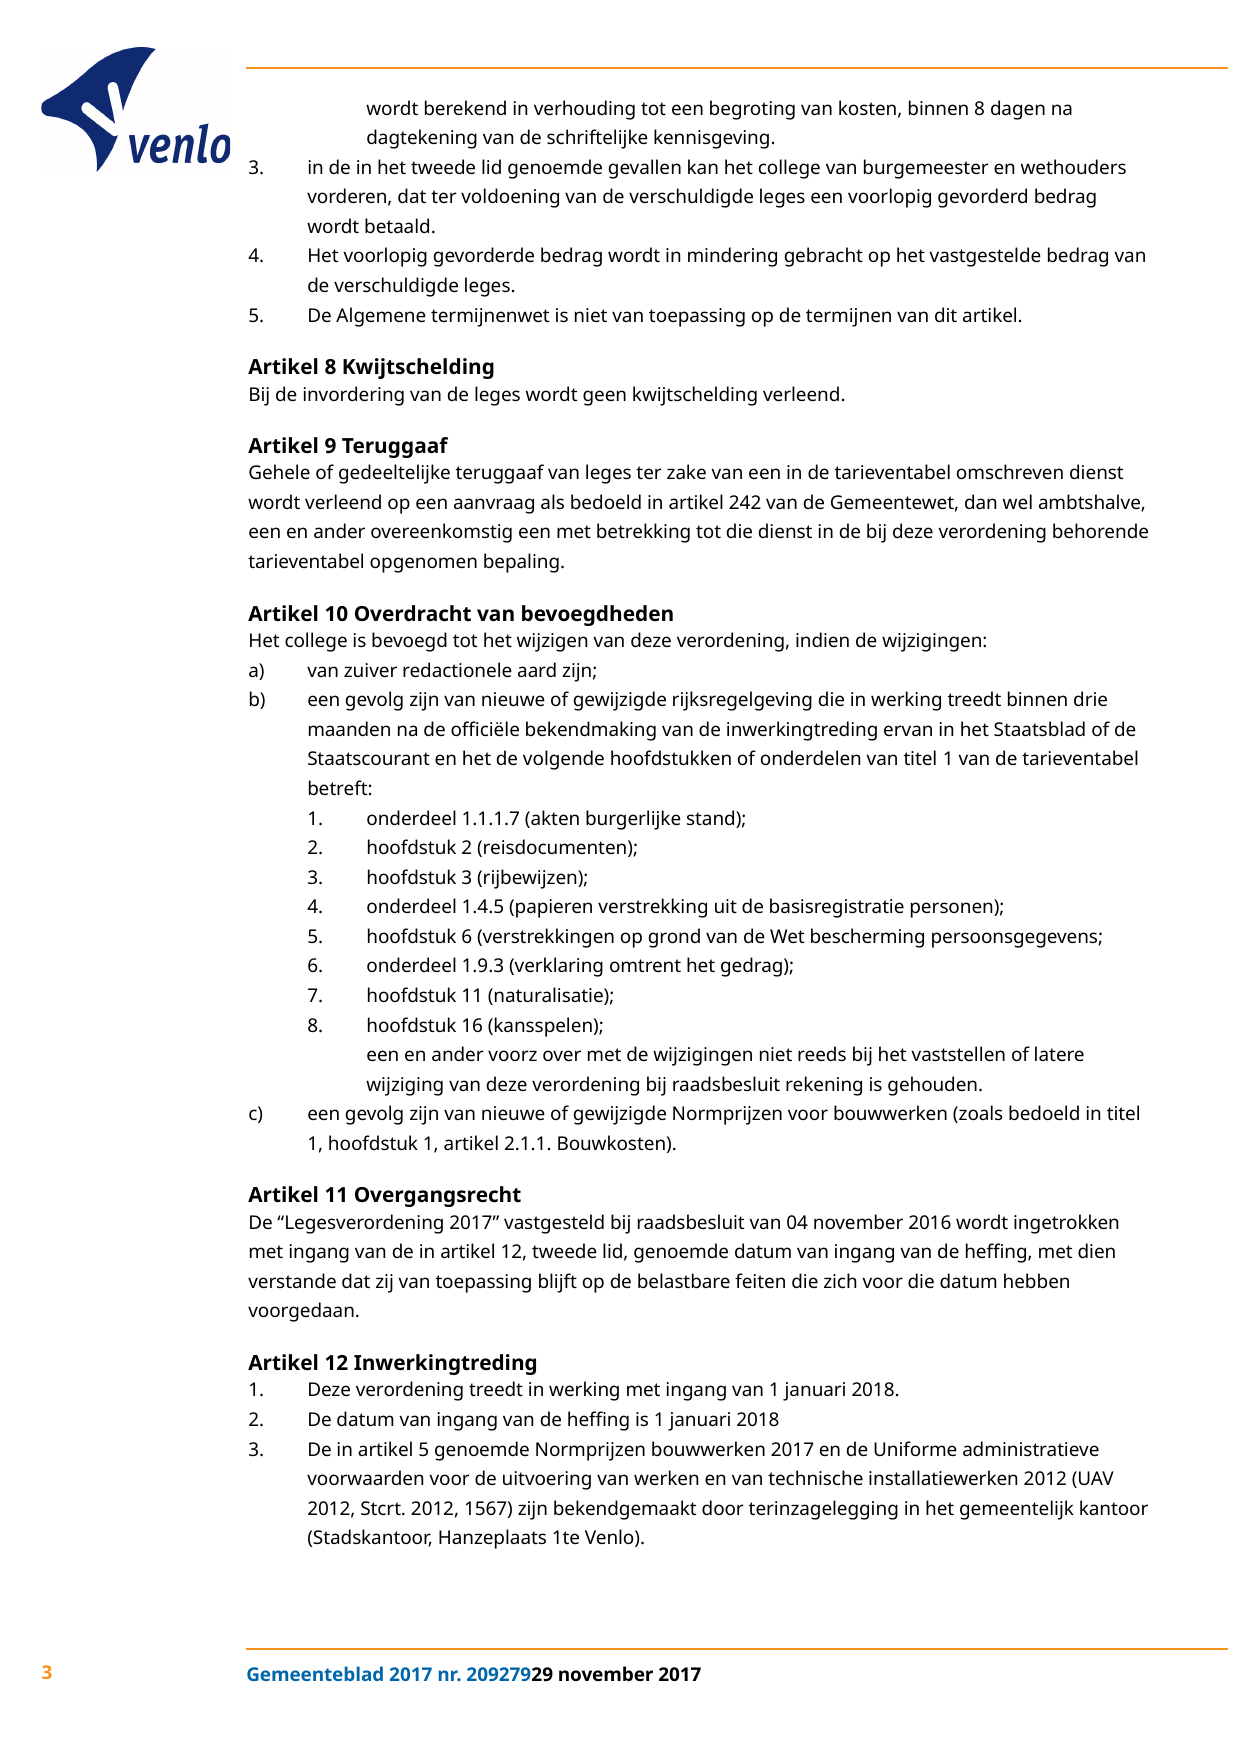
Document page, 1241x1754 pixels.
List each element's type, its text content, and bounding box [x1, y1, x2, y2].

list De Algemene termijnenwet is niet van toepassing op de termijnen van dit artikel. [248, 302, 1152, 328]
list van zuiver redactionele aard zijn; [248, 657, 1152, 682]
list onderdeel 1.9.3 (verklaring omtrent het gedrag); [307, 953, 1152, 978]
text Gehele of gedeeltelijke teruggaaf van leges ter zake van een in de tarieventabel omschreven dienst wordt verleend op een aanvraag als bedoeld in artikel 242 van de Gemeentewet, dan wel ambtshalve, een en ander overeenkomstig een met betrekking tot die dienst in de bij deze verordening behorende tarieventabel opgenomen bepaling. [248, 459, 1152, 574]
text Artikel 9 Teruggaaf [248, 431, 1152, 459]
list hoofdstuk 6 (verstrekkingen op grond van de Wet bescherming persoonsgegevens; [307, 923, 1152, 949]
text De “Legesverordening 2017” vastgesteld bij raadsbesluit van 04 november 2016 wordt ingetrokken met ingang van de in artikel 12, tweede lid, genoemde datum van ingang van de heffing, met dien verstande dat zij van toepassing blijft op de belastbare feiten die zich voor die datum hebben voorgedaan. [248, 1209, 1152, 1323]
list hoofdstuk 2 (reisdocumenten); [307, 834, 1152, 860]
list onderdeel 1.4.5 (papieren verstrekking uit de basisregistratie personen); [307, 893, 1152, 919]
list De datum van ingang van de heffing is 1 januari 2018 [248, 1406, 1152, 1432]
list een en ander voorz over met de wijzigingen niet reeds bij het vaststellen of latere wijziging van deze verordening bij raadsbesluit rekening is gehouden. [307, 1041, 1152, 1097]
list onderdeel 1.1.1.7 (akten burgerlijke stand); [307, 805, 1152, 830]
text Artikel 11 Overgangsrecht [248, 1181, 1152, 1209]
list een gevolg zijn van nieuwe of gewijzigde Normprijzen voor bouwwerken (zoals bedoeld in titel 1, hoofdstuk 1, artikel 2.1.1. Bouwkosten). [248, 1101, 1152, 1156]
text Het college is bevoegd tot het wijzigen van deze verordening, indien de wijzigingen: [248, 627, 1152, 653]
text Artikel 10 Overdracht van bevoegdheden [248, 599, 1152, 627]
list hoofdstuk 16 (kansspelen); [307, 1012, 1152, 1037]
list De in artikel 5 genoemde Normprijzen bouwwerken 2017 en de Uniforme administratieve voorwaarden voor de uitvoering van werken en van technische installatiewerken 2012 (UAV 2012, Stcrt. 2012, 1567) zijn bekendgemaakt door terinzagelegging in het gemeentelijk kantoor (Stadskantoor, Hanzeplaats 1te Venlo). [248, 1436, 1152, 1550]
text Artikel 12 Inwerkingtreding [248, 1348, 1152, 1377]
text Artikel 8 Kwijtschelding [248, 352, 1152, 381]
text Bij de invordering van de leges wordt geen kwijtschelding verleend. [248, 381, 1152, 406]
list hoofdstuk 11 (naturalisatie); [307, 982, 1152, 1008]
picture [41, 47, 231, 172]
list een gevolg zijn van nieuwe of gewijzigde rijksregelgeving die in werking treedt binnen drie maanden na de officiële bekendmaking van de inwerkingtreding ervan in het Staatsblad of de Staatscourant en het de volgende hoofdstukken of onderdelen van titel 1 van de tarieventabel betreft: [248, 686, 1152, 801]
list hoofdstuk 3 (rijbewijzen); [307, 864, 1152, 889]
list Het voorlopig gevorderde bedrag wordt in mindering gebracht op het vastgestelde bedrag van de verschuldigde leges. [248, 243, 1152, 298]
list Deze verordening treedt in werking met ingang van 1 januari 2018. [248, 1377, 1152, 1402]
list wordt berekend in verhouding tot een begroting van kosten, binnen 8 dagen na dagtekening van de schriftelijke kennisgeving. [307, 95, 1152, 150]
list in de in het tweede lid genoemde gevallen kan het college van burgemeester en wethouders vorderen, dat ter voldoening van de verschuldigde leges een voorlopig gevorderd bedrag wordt betaald. [248, 154, 1152, 239]
